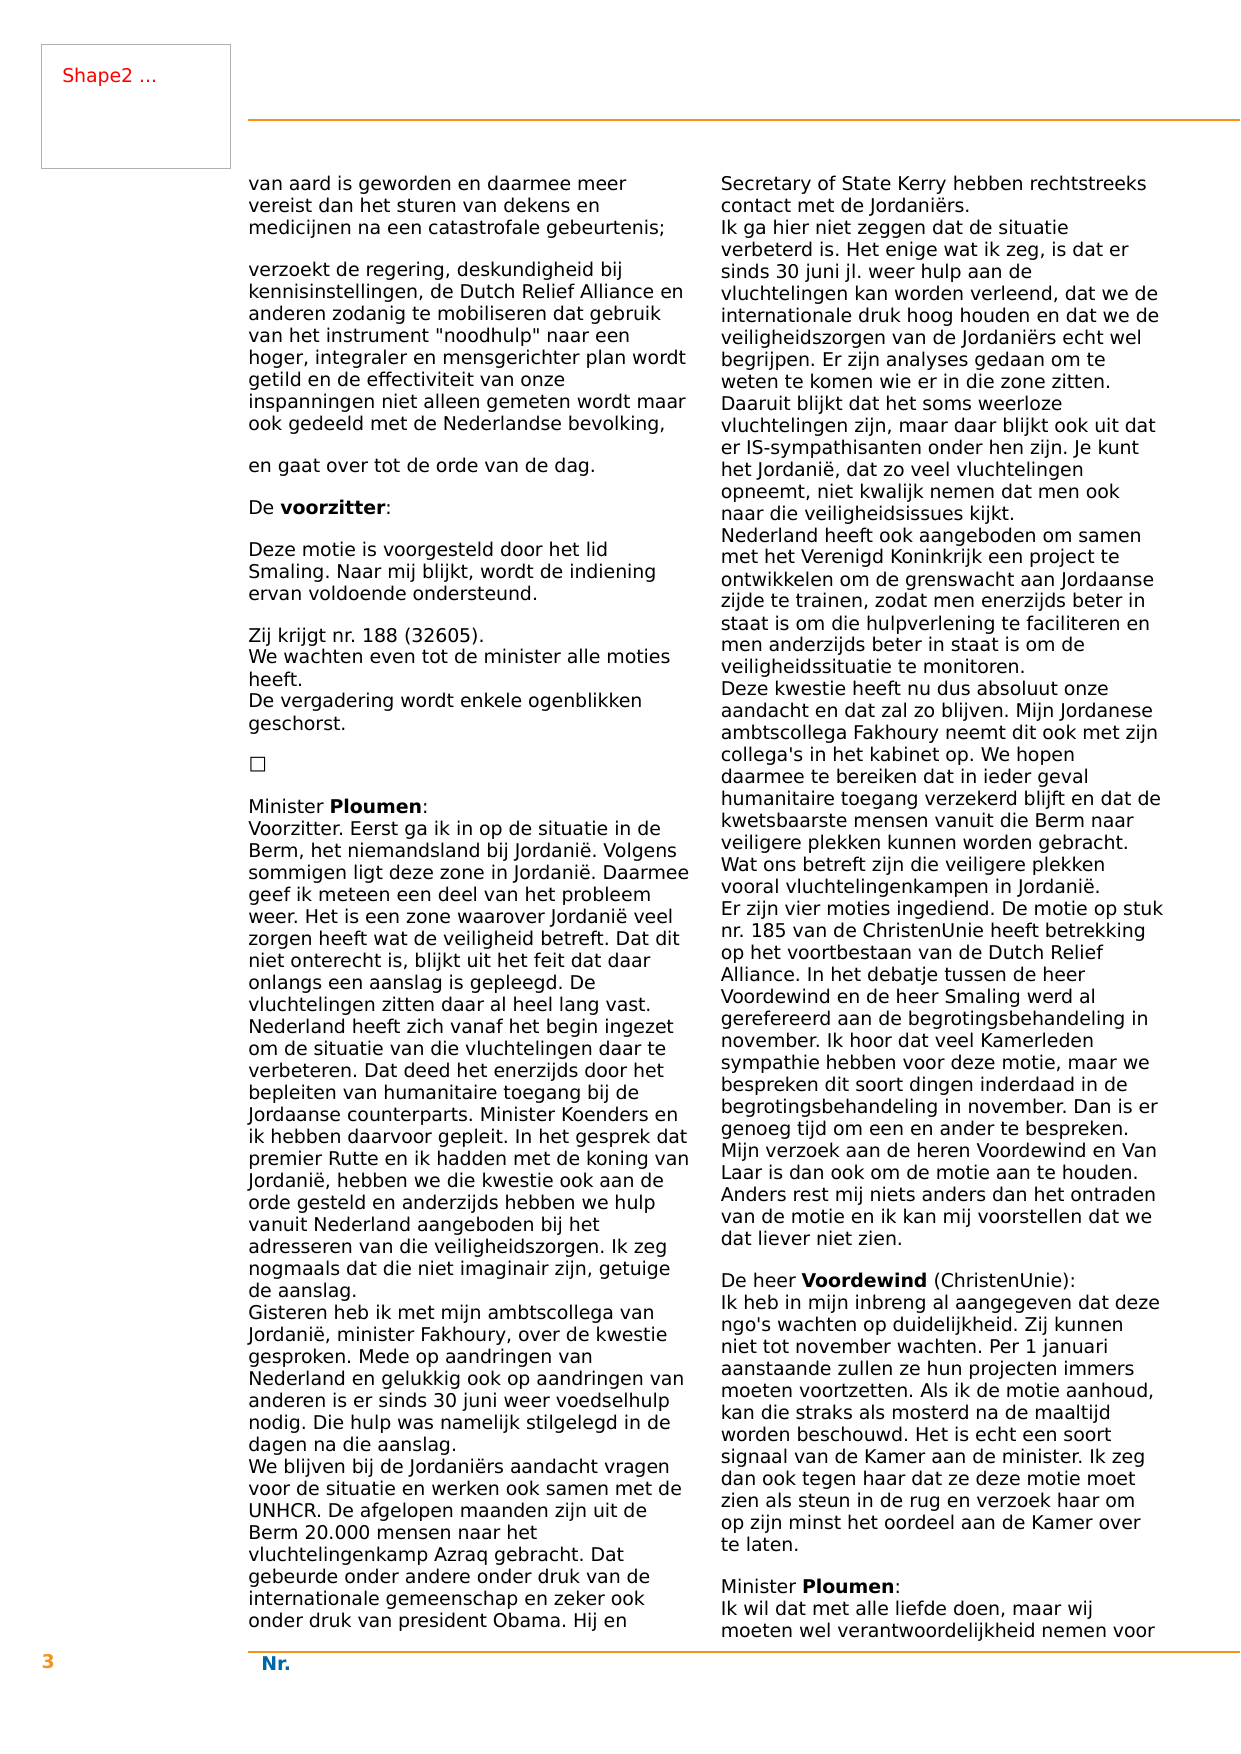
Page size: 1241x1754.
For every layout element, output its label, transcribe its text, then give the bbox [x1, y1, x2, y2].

text De voorzitter: [248, 497, 691, 518]
text Deze kwestie heeft nu dus absoluut onze aandacht en dat zal zo blijven. Mijn Jordanese ambtscollega Fakhoury neemt dit ook met zijn collega's in het kabinet op. We hopen daarmee te bereiken dat in ieder geval humanitaire toegang verzekerd blijft en dat de kwetsbaarste mensen vanuit die Berm naar veiligere plekken kunnen worden gebracht. Wat ons betreft zijn die veiligere plekken vooral vluchtelingenkampen in Jordanië. [721, 678, 1163, 898]
text Minister Ploumen: [721, 1576, 1163, 1597]
text Ik ga hier niet zeggen dat de situatie verbeterd is. Het enige wat ik zeg, is dat er sinds 30 juni jl. weer hulp aan de vluchtelingen kan worden verleend, dat we de internationale druk hoog houden en dat we de veiligheidszorgen van de Jordaniërs echt wel begrijpen. Er zijn analyses gedaan om te weten te komen wie er in die zone zitten. Daaruit blijkt dat het soms weerloze vluchtelingen zijn, maar daar blijkt ook uit dat er IS-sympathisanten onder hen zijn. Je kunt het Jordanië, dat zo veel vluchtelingen opneemt, niet kwalijk nemen dat men ook naar die veiligheidsissues kijkt. [721, 217, 1163, 524]
text Nederland heeft ook aangeboden om samen met het Verenigd Koninkrijk een project te ontwikkelen om de grenswacht aan Jordaanse zijde te trainen, zodat men enerzijds beter in staat is om die hulpverlening te faciliteren en men anderzijds beter in staat is om de veiligheidssituatie te monitoren. [721, 524, 1163, 678]
text We blijven bij de Jordaniërs aandacht vragen voor de situatie en werken ook samen met de UNHCR. De afgelopen maanden zijn uit de Berm 20.000 mensen naar het vluchtelingenkamp Azraq gebracht. Dat gebeurde onder andere onder druk van de internationale gemeenschap en zeker ook onder druk van president Obama. Hij en [248, 1456, 691, 1632]
text Gisteren heb ik met mijn ambtscollega van Jordanië, minister Fakhoury, over de kwestie gesproken. Mede op aandringen van Nederland en gelukkig ook op aandringen van anderen is er sinds 30 juni weer voedselhulp nodig. Die hulp was namelijk stilgelegd in de dagen na die aanslag. [248, 1302, 691, 1456]
text Voorzitter. Eerst ga ik in op de situatie in de Berm, het niemandsland bij Jordanië. Volgens sommigen ligt deze zone in Jordanië. Daarmee geef ik meteen een deel van het probleem weer. Het is een zone waarover Jordanië veel zorgen heeft wat de veiligheid betreft. Dat dit niet onterecht is, blijkt uit het feit dat daar onlangs een aanslag is gepleegd. De vluchtelingen zitten daar al heel lang vast. Nederland heeft zich vanaf het begin ingezet om de situatie van die vluchtelingen daar te verbeteren. Dat deed het enerzijds door het bepleiten van humanitaire toegang bij de Jordaanse counterparts. Minister Koenders en ik hebben daarvoor gepleit. In het gesprek dat premier Rutte en ik hadden met de koning van Jordanië, hebben we die kwestie ook aan de orde gesteld en anderzijds hebben we hulp vanuit Nederland aangeboden bij het adresseren van die veiligheidszorgen. Ik zeg nogmaals dat die niet imaginair zijn, getuige de aanslag. [248, 818, 691, 1302]
text We wachten even tot de minister alle moties heeft. [248, 646, 691, 690]
text Ik heb in mijn inbreng al aangegeven dat deze ngo's wachten op duidelijkheid. Zij kunnen niet tot november wachten. Per 1 januari aanstaande zullen ze hun projecten immers moeten voortzetten. Als ik de motie aanhoud, kan die straks als mosterd na de maaltijd worden beschouwd. Het is echt een soort signaal van de Kamer aan de minister. Ik zeg dan ook tegen haar dat ze deze motie moet zien als steun in de rug en verzoek haar om op zijn minst het oordeel aan de Kamer over te laten. [721, 1292, 1163, 1556]
text Deze motie is voorgesteld door het lid Smaling. Naar mij blijkt, wordt de indiening ervan voldoende ondersteund. [248, 538, 691, 604]
text De heer Voordewind (ChristenUnie): [721, 1270, 1163, 1292]
text Zij krijgt nr. 188 (32605). [248, 624, 691, 646]
text Minister Ploumen: [248, 796, 691, 818]
text Ik wil dat met alle liefde doen, maar wij moeten wel verantwoordelijkheid nemen voor [721, 1597, 1163, 1641]
text en gaat over tot de orde van de dag. [248, 454, 691, 477]
text Secretary of State Kerry hebben rechtstreeks contact met de Jordaniërs. [721, 173, 1163, 217]
text van aard is geworden en daarmee meer vereist dan het sturen van dekens en medicijnen na een catastrofale gebeurtenis; [248, 173, 691, 239]
text ⬜ [248, 754, 691, 776]
text De vergadering wordt enkele ogenblikken geschorst. [248, 690, 691, 734]
text verzoekt de regering, deskundigheid bij kennisinstellingen, de Dutch Relief Alliance en anderen zodanig te mobiliseren dat gebruik van het instrument "noodhulp" naar een hoger, integraler en mensgerichter plan wordt getild en de effectiviteit van onze inspanningen niet alleen gemeten wordt maar ook gedeeld met de Nederlandse bevolking, [248, 259, 691, 434]
text Er zijn vier moties ingediend. De motie op stuk nr. 185 van de ChristenUnie heeft betrekking op het voortbestaan van de Dutch Relief Alliance. In het debatje tussen de heer Voordewind en de heer Smaling werd al gerefereerd aan de begrotingsbehandeling in november. Ik hoor dat veel Kamerleden sympathie hebben voor deze motie, maar we bespreken dit soort dingen inderdaad in de begrotingsbehandeling in november. Dan is er genoeg tijd om een en ander te bespreken. Mijn verzoek aan de heren Voordewind en Van Laar is dan ook om de motie aan te houden. Anders rest mij niets anders dan het ontraden van de motie en ik kan mij voorstellen dat we dat liever niet zien. [721, 898, 1163, 1250]
